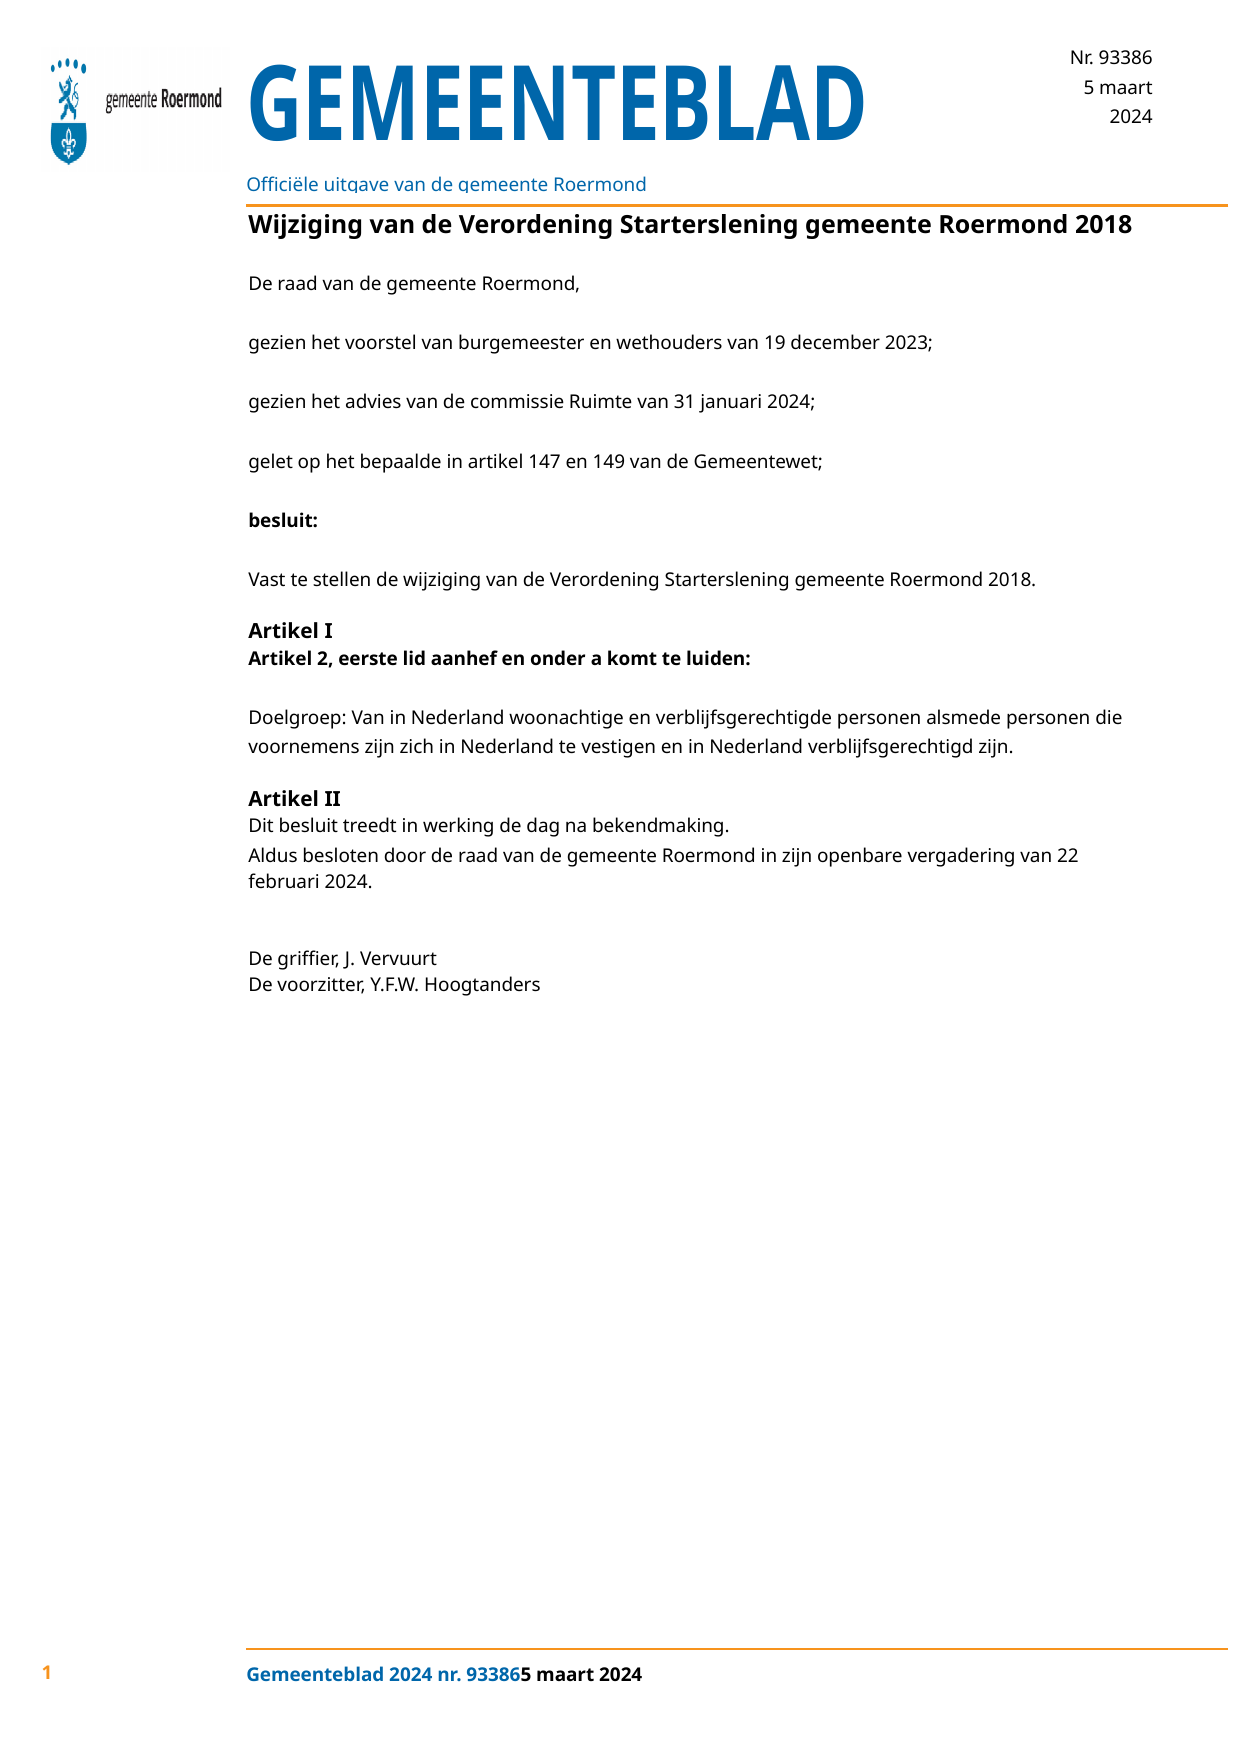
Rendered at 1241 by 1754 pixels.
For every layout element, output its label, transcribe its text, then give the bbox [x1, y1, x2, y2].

text De griffier, J. Vervuurt [248, 945, 1152, 971]
text Vast te stellen de wijziging van de Verordening Starterslening gemeente Roermond 2018. [248, 566, 1152, 592]
text De raad van de gemeente Roermond, [248, 270, 1152, 296]
text besluit: [248, 507, 1152, 533]
text Artikel II [248, 784, 1152, 813]
text Artikel I [248, 617, 1152, 645]
text Dit besluit treedt in werking de dag na bekendmaking. [248, 813, 1152, 838]
picture [41, 47, 231, 172]
text gelet op het bepaalde in artikel 147 en 149 van de Gemeentewet; [248, 448, 1152, 473]
text De voorzitter, Y.F.W. Hoogtanders [248, 971, 1152, 997]
text Wijziging van de Verordening Starterslening gemeente Roermond 2018 [248, 207, 1152, 241]
text gezien het advies van de commissie Ruimte van 31 januari 2024; [248, 389, 1152, 414]
text gezien het voorstel van burgemeester en wethouders van 19 december 2023; [248, 329, 1152, 355]
text Artikel 2, eerste lid aanhef en onder a komt te luiden: [248, 645, 1152, 671]
text Doelgroep: Van in Nederland woonachtige en verblijfsgerechtigde personen alsmede personen die voornemens zijn zich in Nederland te vestigen en in Nederland verblijfsgerechtigd zijn. [248, 704, 1152, 759]
text Aldus besloten door de raad van de gemeente Roermond in zijn openbare vergadering van 22 februari 2024. [248, 842, 1152, 894]
